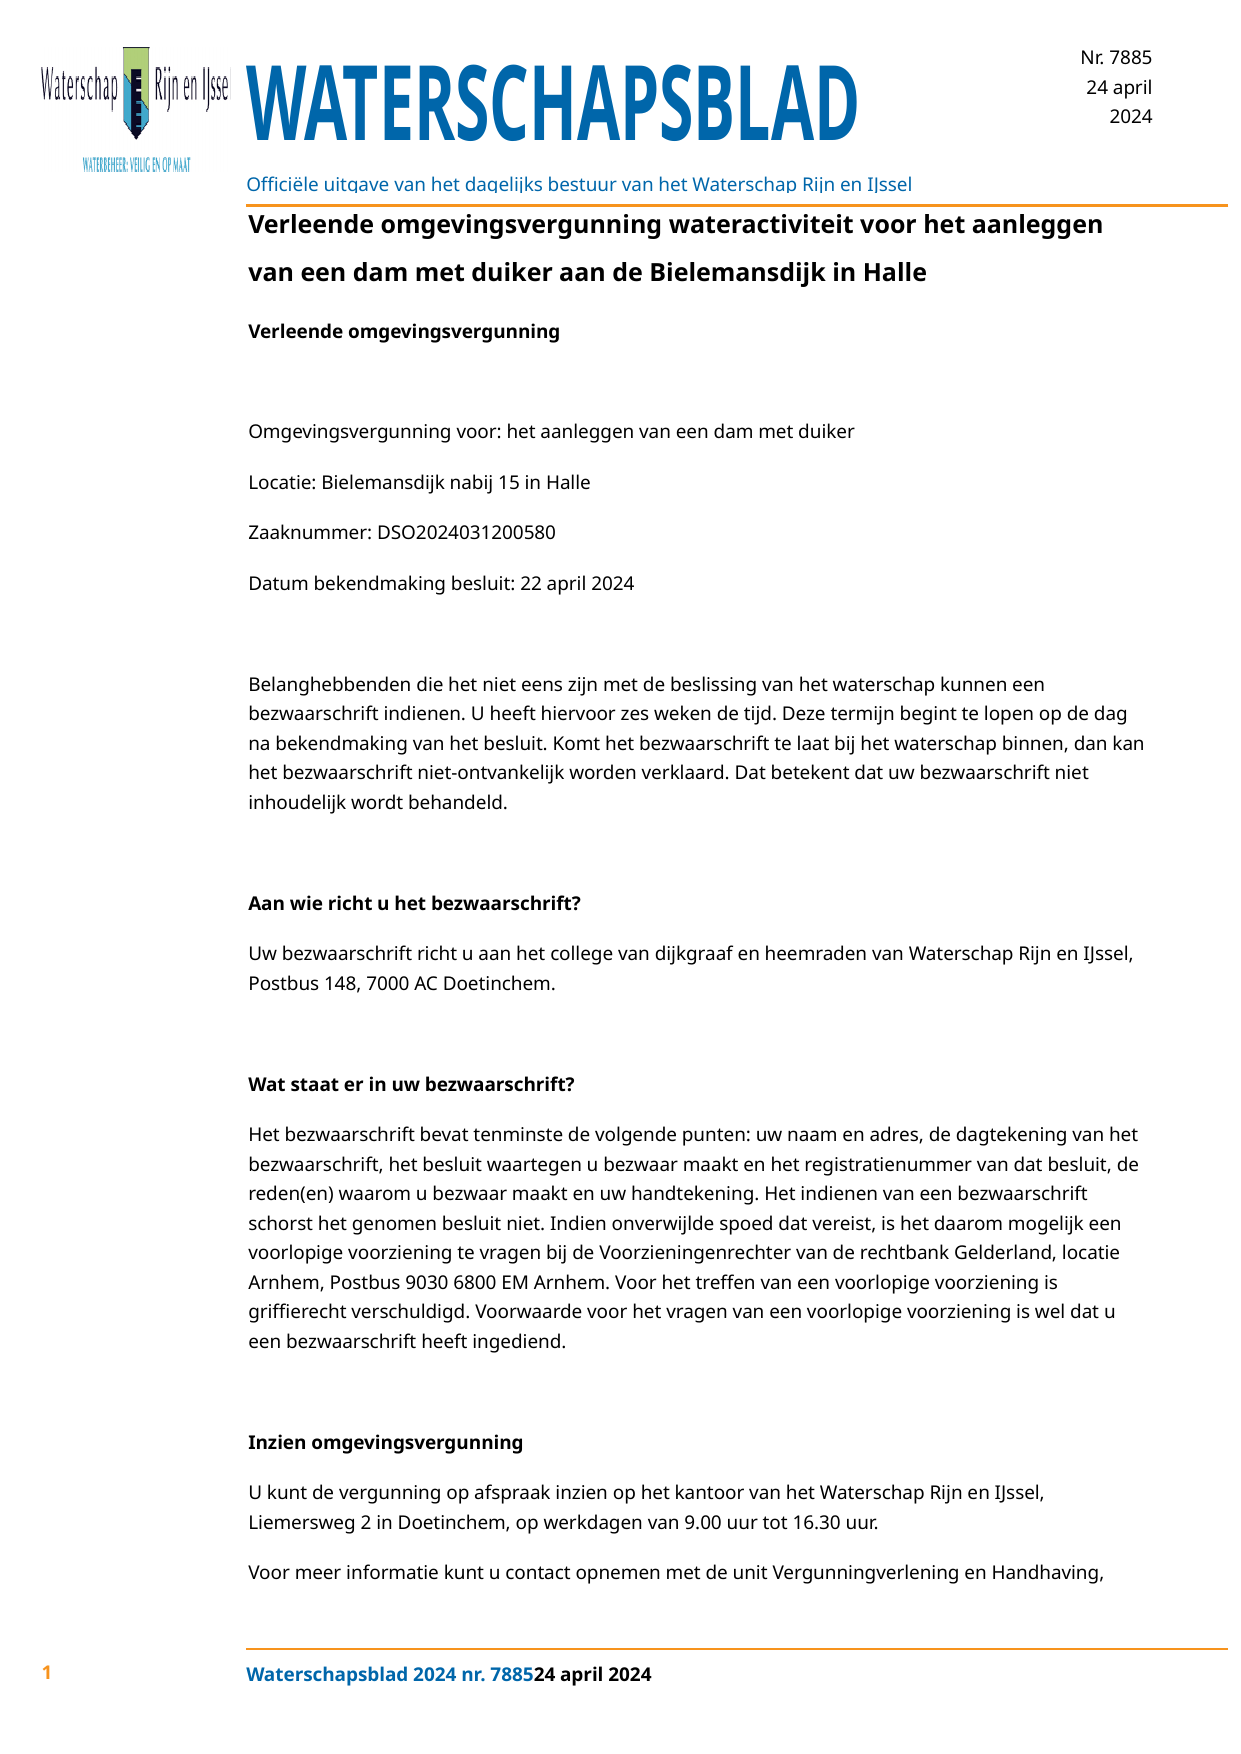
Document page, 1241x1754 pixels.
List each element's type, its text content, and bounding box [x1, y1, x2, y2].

text Voor meer informatie kunt u contact opnemen met de unit Vergunningverlening en Handhaving, [248, 1559, 1152, 1585]
text U kunt de vergunning op afspraak inzien op het kantoor van het Waterschap Rijn en IJssel, Liemersweg 2 in Doetinchem, op werkdagen van 9.00 uur tot 16.30 uur. [248, 1479, 1152, 1535]
text Zaaknummer: DSO2024031200580 [248, 519, 1152, 545]
text Uw bezwaarschrift richt u aan het college van dijkgraaf en heemraden van Waterschap Rijn en IJssel, Postbus 148, 7000 AC Doetinchem. [248, 940, 1152, 996]
picture [41, 47, 231, 172]
text Omgevingsvergunning voor: het aanleggen van een dam met duiker [248, 419, 1152, 444]
text Belanghebbenden die het niet eens zijn met de beslissing van het waterschap kunnen een bezwaarschrift indienen. U heeft hiervoor zes weken de tijd. Deze termijn begint te lopen op de dag na bekendmaking van het besluit. Komt het bezwaarschrift te laat bij het waterschap binnen, dan kan het bezwaarschrift niet-ontvankelijk worden verklaard. Dat betekent dat uw bezwaarschrift niet inhoudelijk wordt behandeld. [248, 671, 1152, 815]
text Datum bekendmaking besluit: 22 april 2024 [248, 570, 1152, 596]
text Verleende omgevingsvergunning wateractiviteit voor het aanleggen van een dam met duiker aan de Bielemansdijk in Halle [248, 207, 1152, 288]
text Wat staat er in uw bezwaarschrift? [248, 1071, 1152, 1097]
text Inzien omgevingsvergunning [248, 1429, 1152, 1455]
text Aan wie richt u het bezwaarschrift? [248, 890, 1152, 916]
text Locatie: Bielemansdijk nabij 15 in Halle [248, 469, 1152, 495]
text Verleende omgevingsvergunning [248, 318, 1152, 344]
text Het bezwaarschrift bevat tenminste de volgende punten: uw naam en adres, de dagtekening van het bezwaarschrift, het besluit waartegen u bezwaar maakt en het registratienummer van dat besluit, de reden(en) waarom u bezwaar maakt en uw handtekening. Het indienen van een bezwaarschrift schorst het genomen besluit niet. Indien onverwijlde spoed dat vereist, is het daarom mogelijk een voorlopige voorziening te vragen bij de Voorzieningenrechter van de rechtbank Gelderland, locatie Arnhem, Postbus 9030 6800 EM Arnhem. Voor het treffen van een voorlopige voorziening is griffierecht verschuldigd. Voorwaarde voor het vragen van een voorlopige voorziening is wel dat u een bezwaarschrift heeft ingediend. [248, 1121, 1152, 1354]
